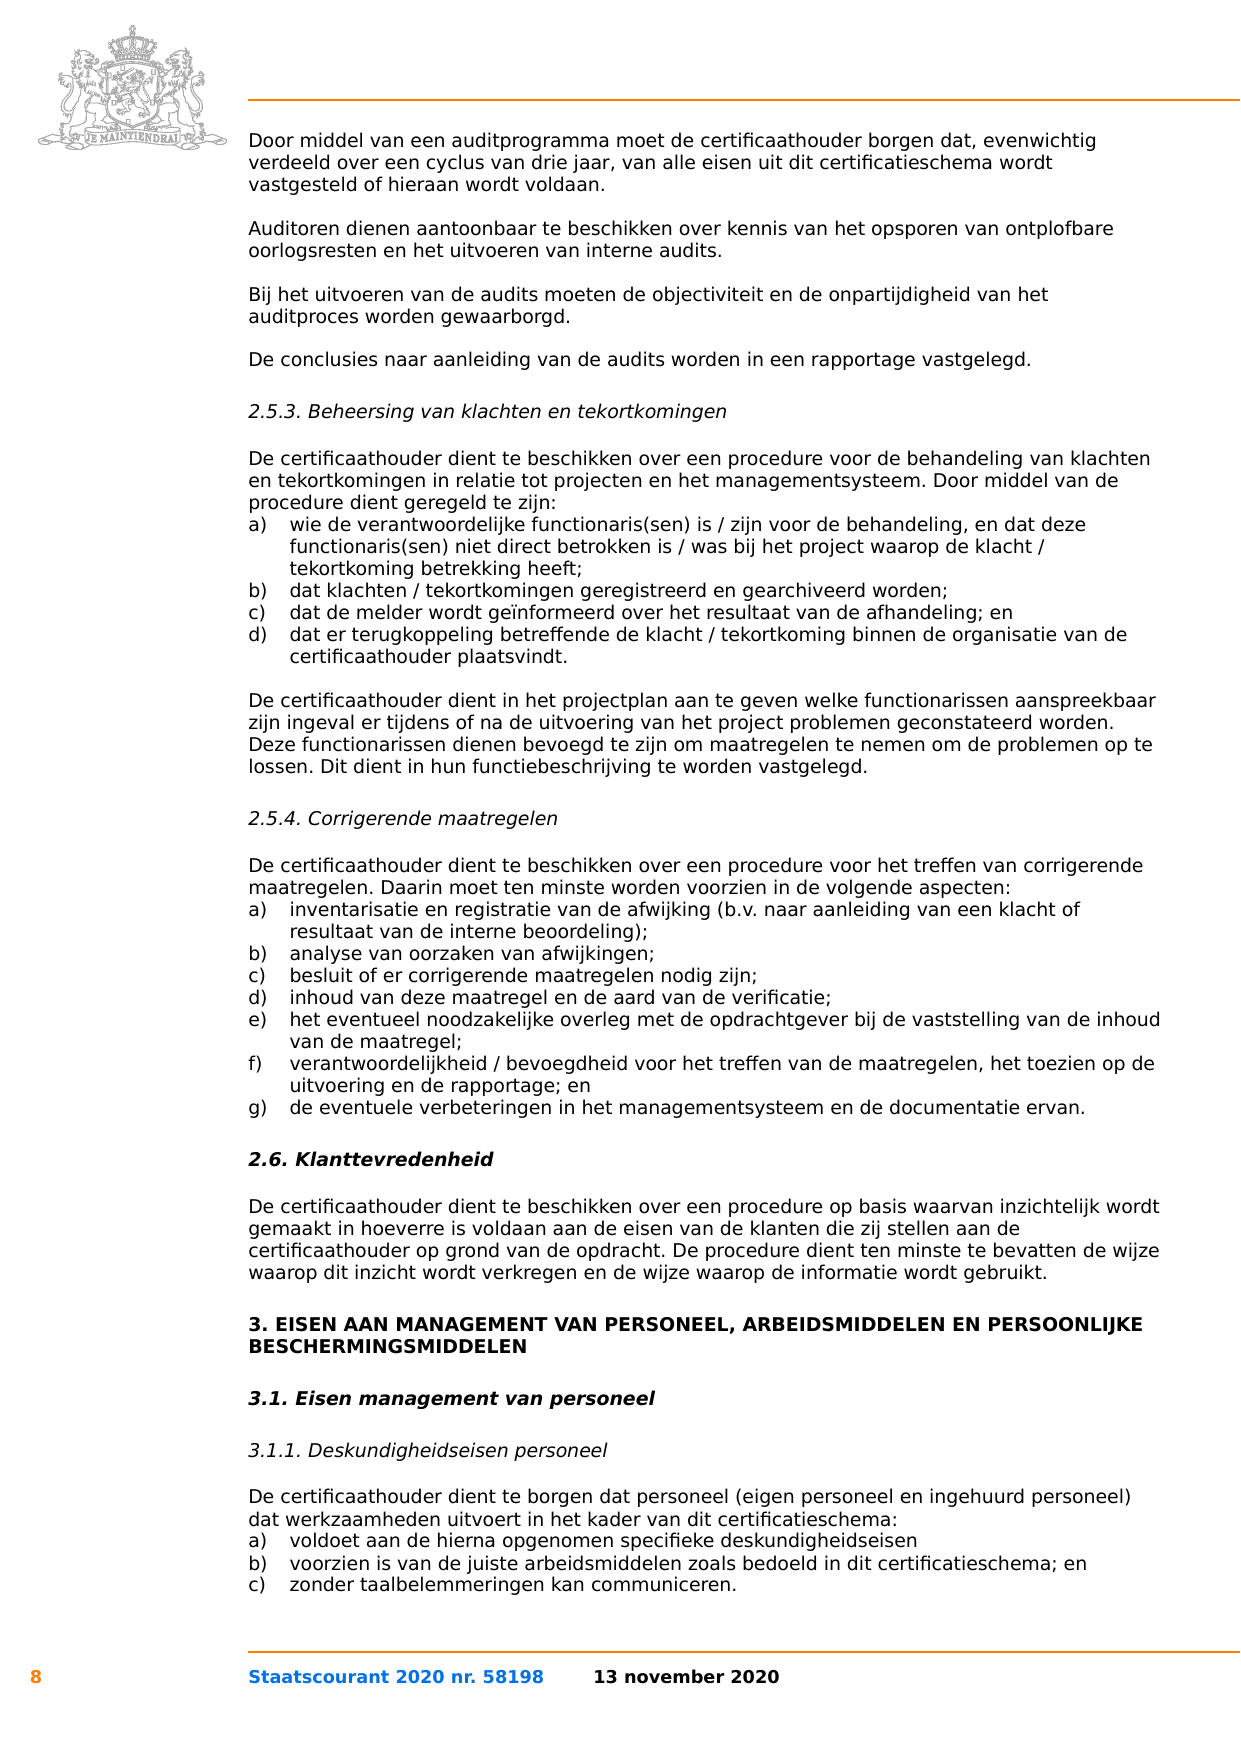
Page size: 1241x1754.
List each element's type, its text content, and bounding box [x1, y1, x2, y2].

text e) het eventueel noodzakelijke overleg met de opdrachtgever bij de vaststelling van de inhoud van de maatregel; [248, 1009, 1163, 1053]
picture [38, 25, 227, 150]
text a) inventarisatie en registratie van de afwijking (b.v. naar aanleiding van een klacht of resultaat van de interne beoordeling); [248, 899, 1163, 943]
text De certificaathouder dient te beschikken over een procedure voor de behandeling van klachten en tekortkomingen in relatie tot projecten en het managementsysteem. Door middel van de procedure dient geregeld te zijn: [248, 448, 1163, 514]
text De conclusies naar aanleiding van de audits worden in een rapportage vastgelegd. [248, 349, 1163, 371]
subtitle 3.1. Eisen management van personeel [248, 1387, 1163, 1409]
text c) besluit of er corrigerende maatregelen nodig zijn; [248, 965, 1163, 987]
text c) zonder taalbelemmeringen kan communiceren. [248, 1574, 1163, 1596]
text d) inhoud van deze maatregel en de aard van de verificatie; [248, 987, 1163, 1009]
text Auditoren dienen aantoonbaar te beschikken over kennis van het opsporen van ontplofbare oorlogsresten en het uitvoeren van interne audits. [248, 218, 1163, 262]
text a) wie de verantwoordelijke functionaris(sen) is / zijn voor de behandeling, en dat deze functionaris(sen) niet direct betrokken is / was bij het project waarop de klacht / tekortkoming betrekking heeft; [248, 514, 1163, 580]
subtitle 2.5.4. Corrigerende maatregelen [248, 808, 1163, 830]
text Door middel van een auditprogramma moet de certificaathouder borgen dat, evenwichtig verdeeld over een cyclus van drie jaar, van alle eisen uit dit certificatieschema wordt vastgesteld of hieraan wordt voldaan. [248, 130, 1163, 196]
subtitle 2.5.3. Beheersing van klachten en tekortkomingen [248, 401, 1163, 423]
text b) dat klachten / tekortkomingen geregistreerd en gearchiveerd worden; [248, 580, 1163, 602]
text b) analyse van oorzaken van afwijkingen; [248, 943, 1163, 965]
text f) verantwoordelijkheid / bevoegdheid voor het treffen van de maatregelen, het toezien op de uitvoering en de rapportage; en [248, 1053, 1163, 1097]
text De certificaathouder dient te beschikken over een procedure voor het treffen van corrigerende maatregelen. Daarin moet ten minste worden voorzien in de volgende aspecten: [248, 855, 1163, 899]
text a) voldoet aan de hierna opgenomen specifieke deskundigheidseisen [248, 1530, 1163, 1552]
subtitle 2.6. Klanttevredenheid [248, 1149, 1163, 1171]
text De certificaathouder dient in het projectplan aan te geven welke functionarissen aanspreekbaar zijn ingeval er tijdens of na de uitvoering van het project problemen geconstateerd worden. Deze functionarissen dienen bevoegd te zijn om maatregelen te nemen om de problemen op te lossen. Dit dient in hun functiebeschrijving te worden vastgelegd. [248, 690, 1163, 778]
text g) de eventuele verbeteringen in het managementsysteem en de documentatie ervan. [248, 1097, 1163, 1119]
text b) voorzien is van de juiste arbeidsmiddelen zoals bedoeld in dit certificatieschema; en [248, 1552, 1163, 1574]
text De certificaathouder dient te beschikken over een procedure op basis waarvan inzichtelijk wordt gemaakt in hoeverre is voldaan aan de eisen van de klanten die zij stellen aan de certificaathouder op grond van de opdracht. De procedure dient ten minste te bevatten de wijze waarop dit inzicht wordt verkregen en de wijze waarop de informatie wordt gebruikt. [248, 1196, 1163, 1283]
text Bij het uitvoeren van de audits moeten de objectiviteit en de onpartijdigheid van het auditproces worden gewaarborgd. [248, 283, 1163, 327]
text De certificaathouder dient te borgen dat personeel (eigen personeel en ingehuurd personeel) dat werkzaamheden uitvoert in het kader van dit certificatieschema: [248, 1486, 1163, 1530]
text c) dat de melder wordt geïnformeerd over het resultaat van de afhandeling; en [248, 602, 1163, 624]
subtitle 3.1.1. Deskundigheidseisen personeel [248, 1439, 1163, 1461]
text d) dat er terugkoppeling betreffende de klacht / tekortkoming binnen de organisatie van de certificaathouder plaatsvindt. [248, 624, 1163, 668]
subtitle 3. EISEN AAN MANAGEMENT VAN PERSONEEL, ARBEIDSMIDDELEN EN PERSOONLIJKE BESCHERMINGSMIDDELEN [248, 1313, 1163, 1357]
